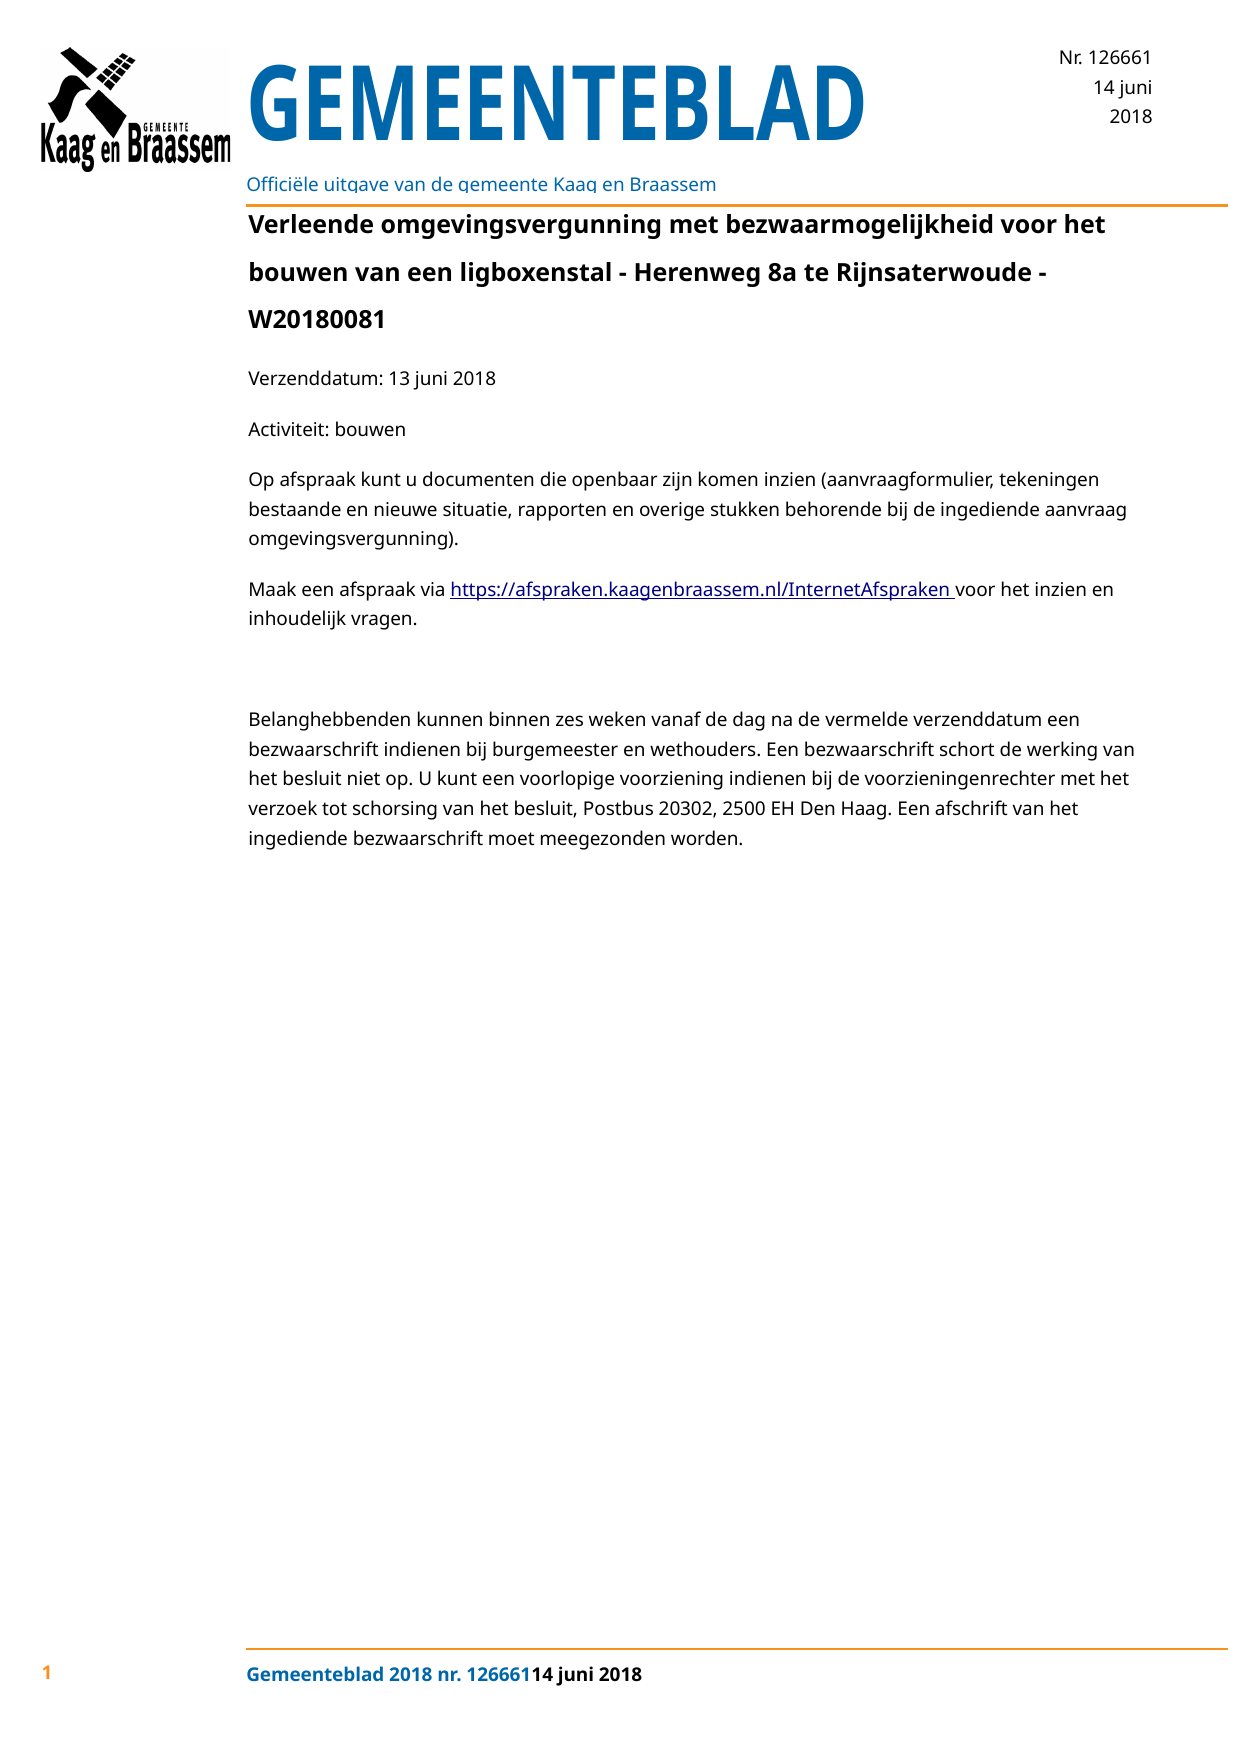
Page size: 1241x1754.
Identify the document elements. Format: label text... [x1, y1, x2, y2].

text Op afspraak kunt u documenten die openbaar zijn komen inzien (aanvraagformulier, tekeningen bestaande en nieuwe situatie, rapporten en overige stukken behorende bij de ingediende aanvraag omgevingsvergunning). [248, 466, 1152, 551]
text Verzenddatum: 13 juni 2018 [248, 366, 1152, 391]
text Belanghebbenden kunnen binnen zes weken vanaf de dag na de vermelde verzenddatum een bezwaarschrift indienen bij burgemeester en wethouders. Een bezwaarschrift schort de werking van het besluit niet op. U kunt een voorlopige voorziening indienen bij de voorzieningenrechter met het verzoek tot schorsing van het besluit, Postbus 20302, 2500 EH Den Haag. Een afschrift van het ingediende bezwaarschrift moet meegezonden worden. [248, 706, 1152, 850]
text Verleende omgevingsvergunning met bezwaarmogelijkheid voor het bouwen van een ligboxenstal - Herenweg 8a te Rijnsaterwoude - W20180081 [248, 207, 1152, 336]
picture [41, 47, 231, 172]
text Maak een afspraak via https://afspraken.kaagenbraassem.nl/InternetAfspraken voor het inzien en inhoudelijk vragen. [248, 576, 1152, 631]
text Activiteit: bouwen [248, 416, 1152, 442]
